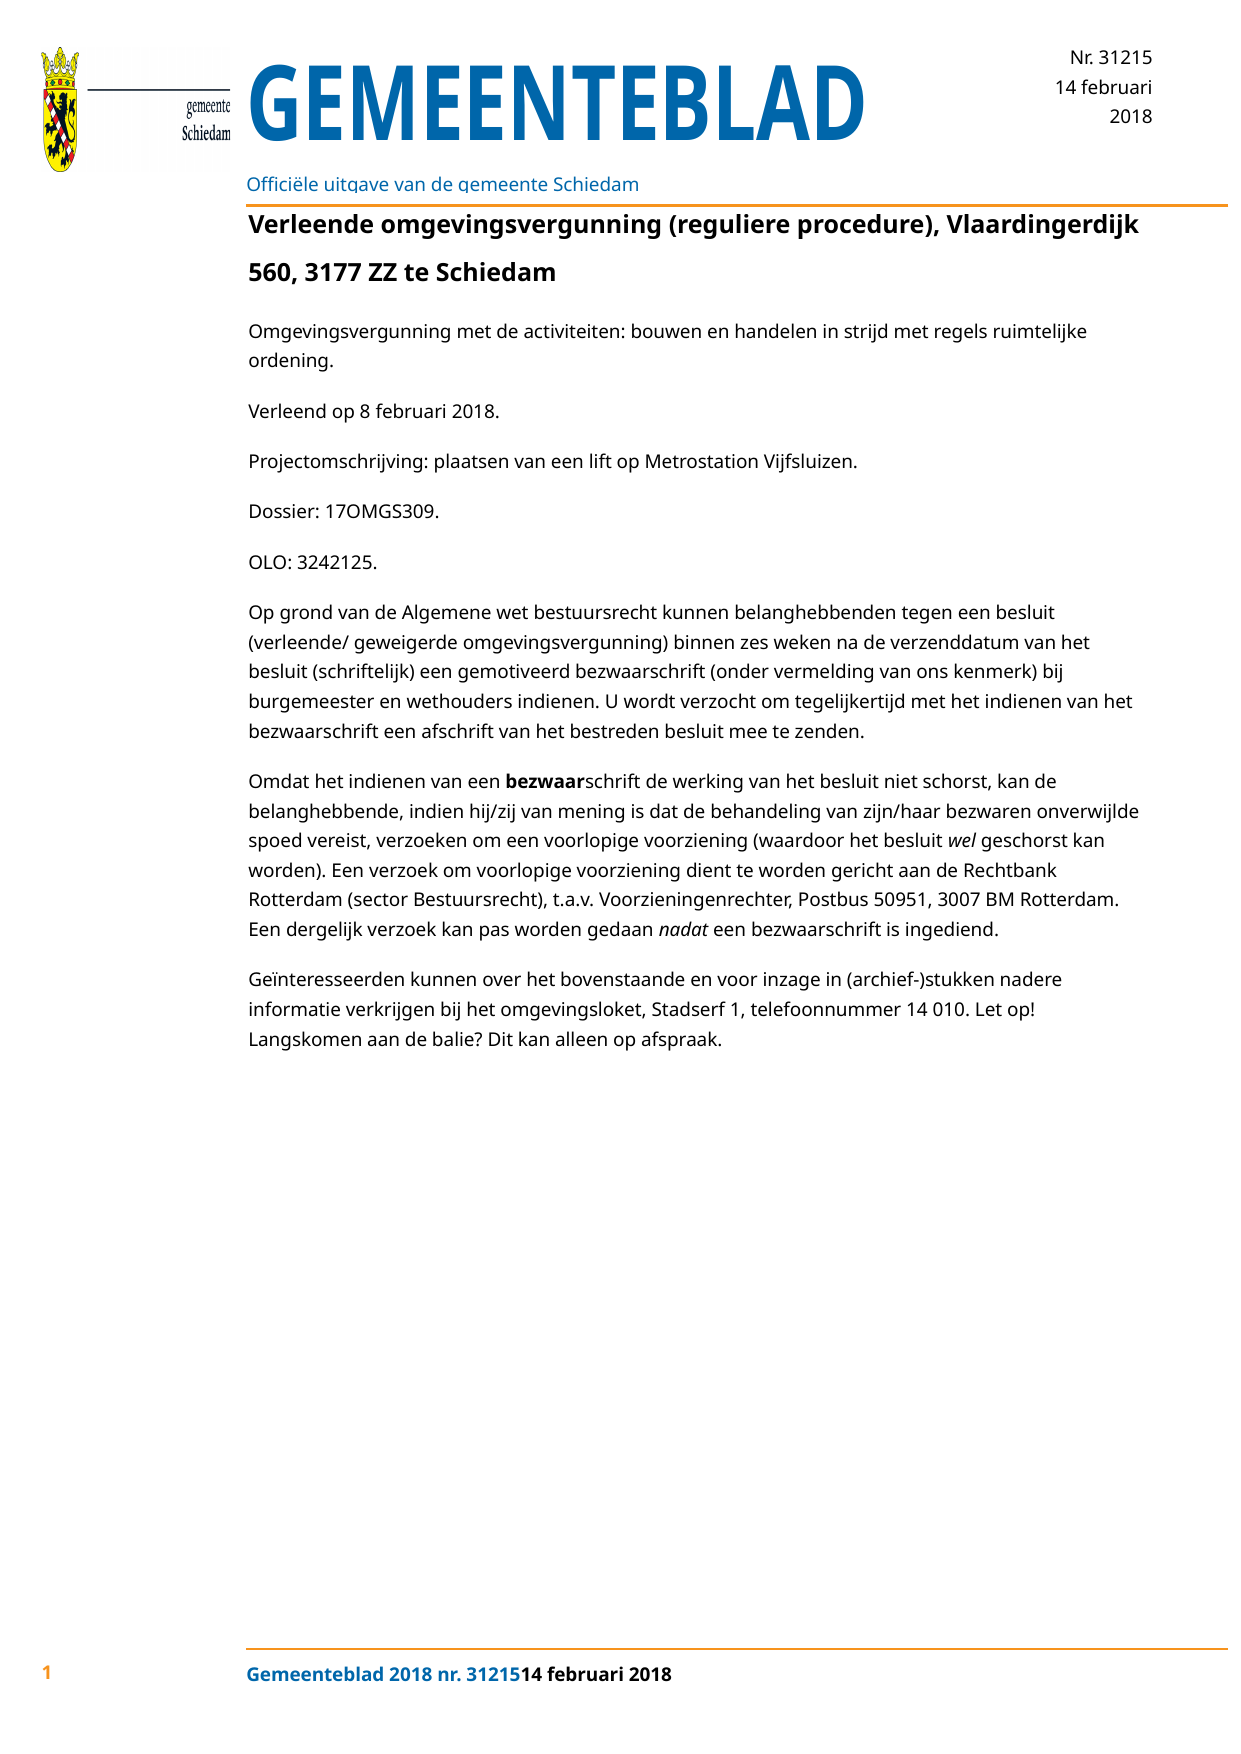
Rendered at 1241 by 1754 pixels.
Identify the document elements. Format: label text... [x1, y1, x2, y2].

text OLO: 3242125. [248, 549, 1152, 575]
text Omgevingsvergunning met de activiteiten: bouwen en handelen in strijd met regels ruimtelijke ordening. [248, 318, 1152, 373]
text Dossier: 17OMGS309. [248, 499, 1152, 524]
picture [41, 47, 231, 172]
text Projectomschrijving: plaatsen van een lift op Metrostation Vijfsluizen. [248, 448, 1152, 474]
text Verleende omgevingsvergunning (reguliere procedure), Vlaardingerdijk 560, 3177 ZZ te Schiedam [248, 207, 1152, 288]
text Op grond van de Algemene wet bestuursrecht kunnen belanghebbenden tegen een besluit (verleende/ geweigerde omgevingsvergunning) binnen zes weken na de verzenddatum van het besluit (schriftelijk) een gemotiveerd bezwaarschrift (onder vermelding van ons kenmerk) bij burgemeester en wethouders indienen. U wordt verzocht om tegelijkertijd met het indienen van het bezwaarschrift een afschrift van het bestreden besluit mee te zenden. [248, 599, 1152, 744]
text Omdat het indienen van een bezwaarschrift de werking van het besluit niet schorst, kan de belanghebbende, indien hij/zij van mening is dat de behandeling van zijn/haar bezwaren onverwijlde spoed vereist, verzoeken om een voorlopige voorziening (waardoor het besluit wel geschorst kan worden). Een verzoek om voorlopige voorziening dient te worden gericht aan de Rechtbank Rotterdam (sector Bestuursrecht), t.a.v. Voorzieningenrechter, Postbus 50951, 3007 BM Rotterdam. Een dergelijk verzoek kan pas worden gedaan nadat een bezwaarschrift is ingediend. [248, 768, 1152, 942]
text Geïnteresseerden kunnen over het bovenstaande en voor inzage in (archief-)stukken nadere informatie verkrijgen bij het omgevingsloket, Stadserf 1, telefoonnummer 14 010. Let op! Langskomen aan de balie? Dit kan alleen op afspraak. [248, 967, 1152, 1052]
text Verleend op 8 februari 2018. [248, 398, 1152, 424]
